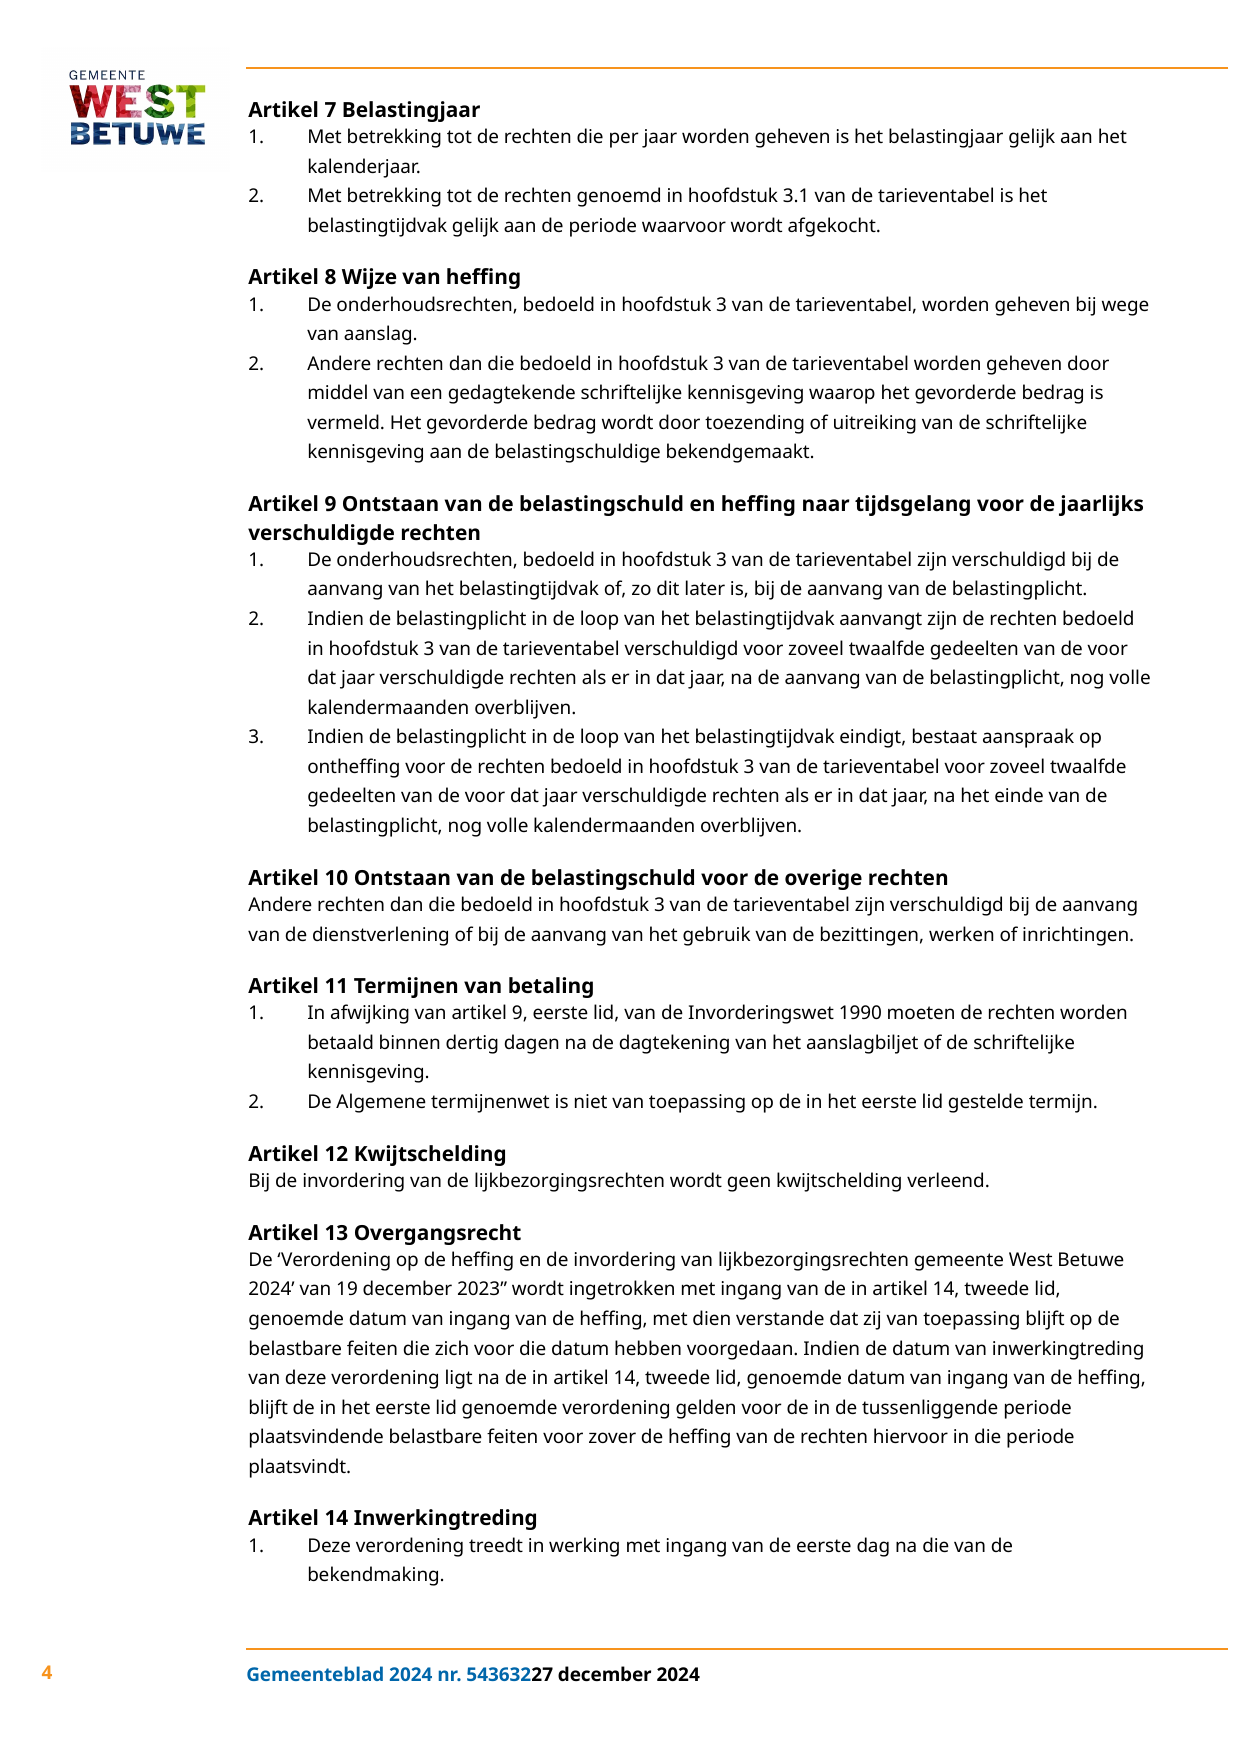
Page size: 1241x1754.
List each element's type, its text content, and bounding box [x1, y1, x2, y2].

list In afwijking van artikel 9, eerste lid, van de Invorderingswet 1990 moeten de rechten worden betaald binnen dertig dagen na de dagtekening van het aanslagbiljet of de schriftelijke kennisgeving. [248, 999, 1152, 1084]
text Artikel 9 Ontstaan van de belastingschuld en heffing naar tijdsgelang voor de jaarlijks verschuldigde rechten [248, 489, 1152, 546]
text Andere rechten dan die bedoeld in hoofdstuk 3 van de tarieventabel zijn verschuldigd bij de aanvang van de dienstverlening of bij de aanvang van het gebruik van de bezittingen, werken of inrichtingen. [248, 891, 1152, 946]
list Met betrekking tot de rechten die per jaar worden geheven is het belastingjaar gelijk aan het kalenderjaar. [248, 123, 1152, 178]
text Artikel 13 Overgangsrecht [248, 1218, 1152, 1246]
text Artikel 12 Kwijtschelding [248, 1139, 1152, 1167]
text Artikel 7 Belastingjaar [248, 95, 1152, 123]
list De onderhoudsrechten, bedoeld in hoofdstuk 3 van de tarieventabel zijn verschuldigd bij de aanvang van het belastingtijdvak of, zo dit later is, bij de aanvang van de belastingplicht. [248, 546, 1152, 601]
text Artikel 8 Wijze van heffing [248, 262, 1152, 291]
list Indien de belastingplicht in de loop van het belastingtijdvak aanvangt zijn de rechten bedoeld in hoofdstuk 3 van de tarieventabel verschuldigd voor zoveel twaalfde gedeelten van de voor dat jaar verschuldigde rechten als er in dat jaar, na de aanvang van de belastingplicht, nog volle kalendermaanden overblijven. [248, 605, 1152, 720]
list De onderhoudsrechten, bedoeld in hoofdstuk 3 van de tarieventabel, worden geheven bij wege van aanslag. [248, 291, 1152, 346]
list De Algemene termijnenwet is niet van toepassing op de in het eerste lid gestelde termijn. [248, 1088, 1152, 1114]
picture [41, 47, 231, 172]
list Andere rechten dan die bedoeld in hoofdstuk 3 van de tarieventabel worden geheven door middel van een gedagtekende schriftelijke kennisgeving waarop het gevorderde bedrag is vermeld. Het gevorderde bedrag wordt door toezending of uitreiking van de schriftelijke kennisgeving aan de belastingschuldige bekendgemaakt. [248, 350, 1152, 464]
list Indien de belastingplicht in de loop van het belastingtijdvak eindigt, bestaat aanspraak op ontheffing voor de rechten bedoeld in hoofdstuk 3 van de tarieventabel voor zoveel twaalfde gedeelten van de voor dat jaar verschuldigde rechten als er in dat jaar, na het einde van de belastingplicht, nog volle kalendermaanden overblijven. [248, 723, 1152, 838]
text Bij de invordering van de lijkbezorgingsrechten wordt geen kwijtschelding verleend. [248, 1167, 1152, 1193]
text Artikel 14 Inwerkingtreding [248, 1503, 1152, 1532]
list Deze verordening treedt in werking met ingang van de eerste dag na die van de bekendmaking. [248, 1532, 1152, 1587]
list Met betrekking tot de rechten genoemd in hoofdstuk 3.1 van de tarieventabel is het belastingtijdvak gelijk aan de periode waarvoor wordt afgekocht. [248, 182, 1152, 238]
text De ‘Verordening op de heffing en de invordering van lijkbezorgingsrechten gemeente West Betuwe 2024’ van 19 december 2023” wordt ingetrokken met ingang van de in artikel 14, tweede lid, genoemde datum van ingang van de heffing, met dien verstande dat zij van toepassing blijft op de belastbare feiten die zich voor die datum hebben voorgedaan. Indien de datum van inwerkingtreding van deze verordening ligt na de in artikel 14, tweede lid, genoemde datum van ingang van de heffing, blijft de in het eerste lid genoemde verordening gelden voor de in de tussenliggende periode plaatsvindende belastbare feiten voor zover de heffing van de rechten hiervoor in die periode plaatsvindt. [248, 1246, 1152, 1479]
text Artikel 10 Ontstaan van de belastingschuld voor de overige rechten [248, 863, 1152, 891]
text Artikel 11 Termijnen van betaling [248, 971, 1152, 999]
